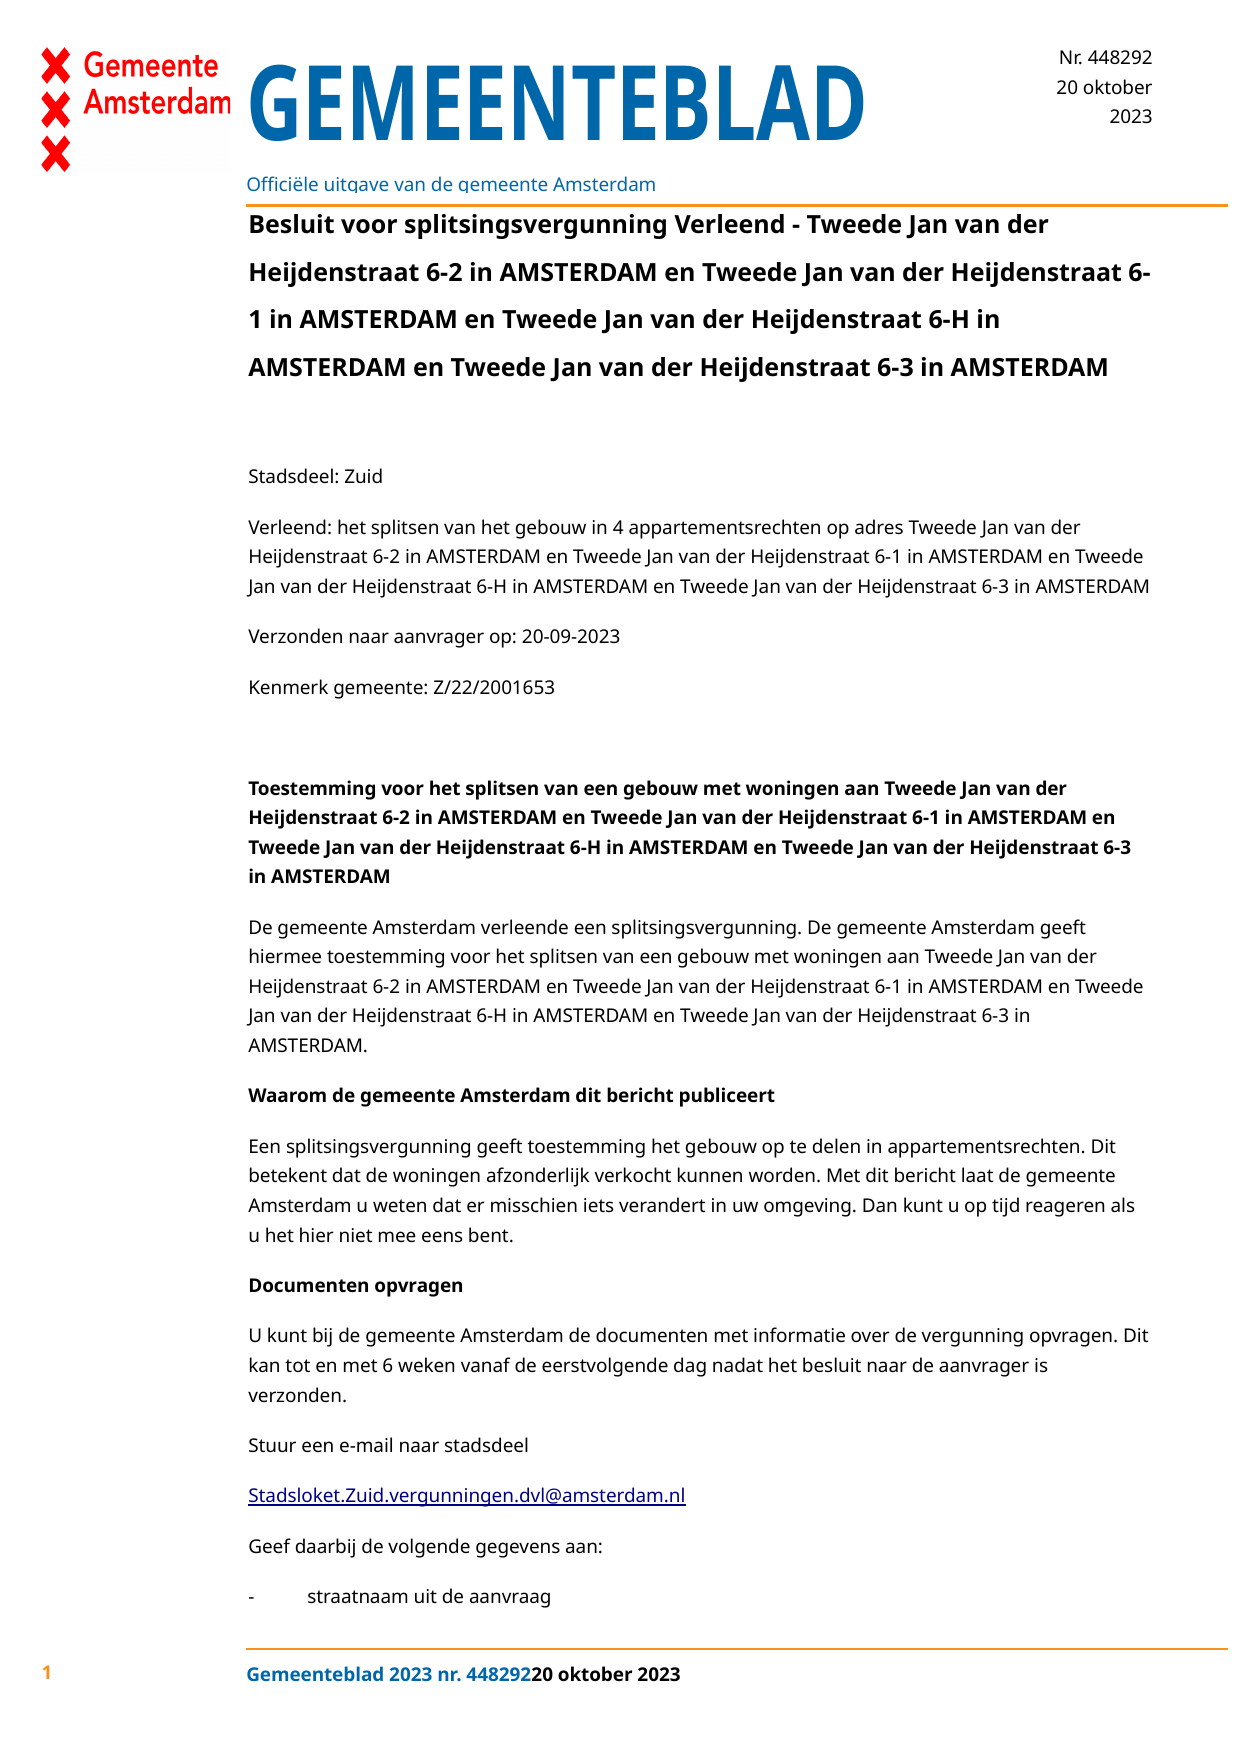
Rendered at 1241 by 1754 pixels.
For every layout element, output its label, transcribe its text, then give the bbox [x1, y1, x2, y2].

text Een splitsingsvergunning geeft toestemming het gebouw op te delen in appartementsrechten. Dit betekent dat de woningen afzonderlijk verkocht kunnen worden. Met dit bericht laat de gemeente Amsterdam u weten dat er misschien iets verandert in uw omgeving. Dan kunt u op tijd reageren als u het hier niet mee eens bent. [248, 1133, 1152, 1248]
text Stadsdeel: Zuid [248, 463, 1152, 489]
text Stadsloket.Zuid.vergunningen.dvl@amsterdam.nl [248, 1483, 1152, 1508]
picture [41, 47, 231, 172]
list straatnaam uit de aanvraag [248, 1583, 1152, 1609]
text Toestemming voor het splitsen van een gebouw met woningen aan Tweede Jan van der Heijdenstraat 6-2 in AMSTERDAM en Tweede Jan van der Heijdenstraat 6-1 in AMSTERDAM en Tweede Jan van der Heijdenstraat 6-H in AMSTERDAM en Tweede Jan van der Heijdenstraat 6-3 in AMSTERDAM [248, 775, 1152, 889]
text De gemeente Amsterdam verleende een splitsingsvergunning. De gemeente Amsterdam geeft hiermee toestemming voor het splitsen van een gebouw met woningen aan Tweede Jan van der Heijdenstraat 6-2 in AMSTERDAM en Tweede Jan van der Heijdenstraat 6-1 in AMSTERDAM en Tweede Jan van der Heijdenstraat 6-H in AMSTERDAM en Tweede Jan van der Heijdenstraat 6-3 in AMSTERDAM. [248, 914, 1152, 1058]
text Kenmerk gemeente: Z/22/2001653 [248, 674, 1152, 700]
text Geef daarbij de volgende gegevens aan: [248, 1533, 1152, 1559]
text Verzonden naar aanvrager op: 20-09-2023 [248, 623, 1152, 649]
text U kunt bij de gemeente Amsterdam de documenten met informatie over de vergunning opvragen. Dit kan tot en met 6 weken vanaf de eerstvolgende dag nadat het besluit naar de aanvrager is verzonden. [248, 1323, 1152, 1408]
text Besluit voor splitsingsvergunning Verleend - Tweede Jan van der Heijdenstraat 6-2 in AMSTERDAM en Tweede Jan van der Heijdenstraat 6-1 in AMSTERDAM en Tweede Jan van der Heijdenstraat 6-H in AMSTERDAM en Tweede Jan van der Heijdenstraat 6-3 in AMSTERDAM [248, 207, 1152, 384]
text Stuur een e-mail naar stadsdeel [248, 1432, 1152, 1458]
text Waarom de gemeente Amsterdam dit bericht publiceert [248, 1083, 1152, 1108]
text Documenten opvragen [248, 1272, 1152, 1298]
text Verleend: het splitsen van het gebouw in 4 appartementsrechten op adres Tweede Jan van der Heijdenstraat 6-2 in AMSTERDAM en Tweede Jan van der Heijdenstraat 6-1 in AMSTERDAM en Tweede Jan van der Heijdenstraat 6-H in AMSTERDAM en Tweede Jan van der Heijdenstraat 6-3 in AMSTERDAM [248, 514, 1152, 599]
